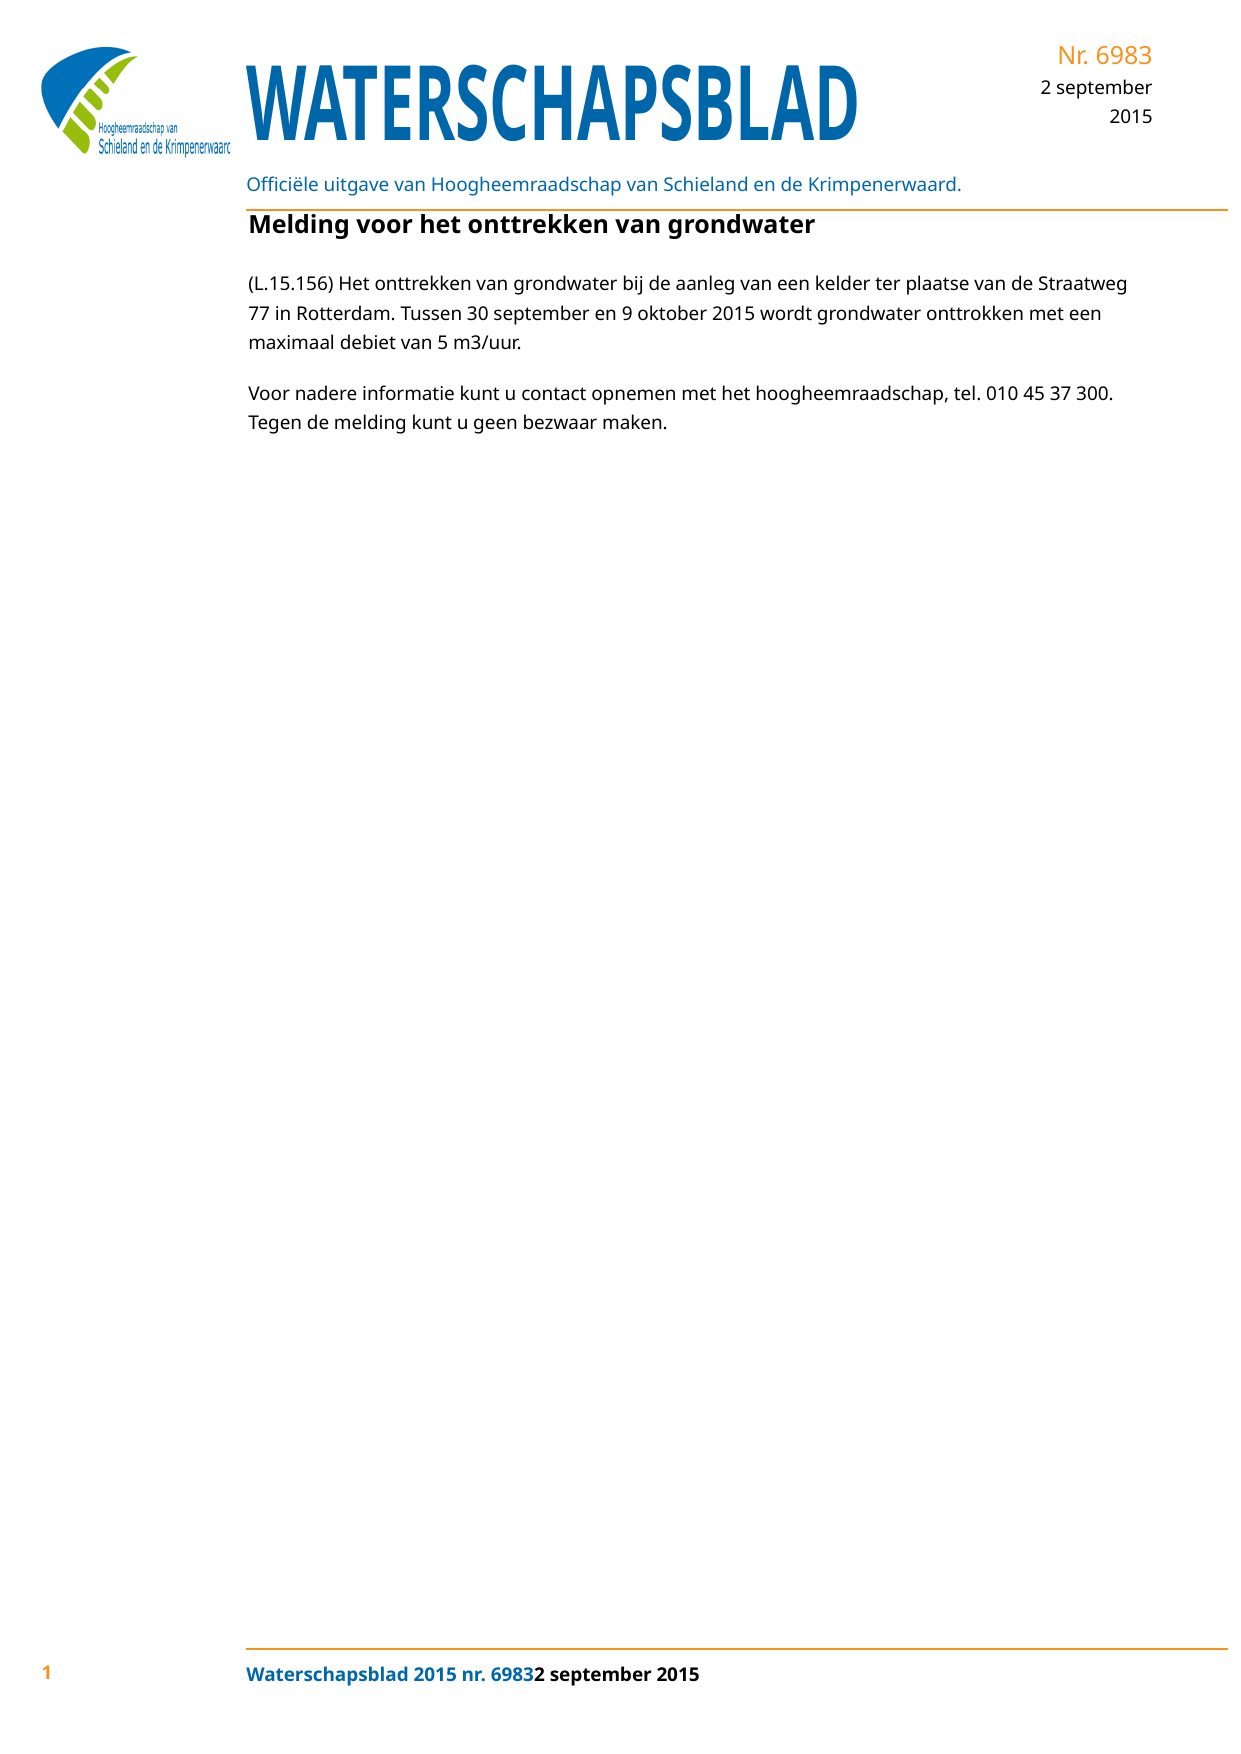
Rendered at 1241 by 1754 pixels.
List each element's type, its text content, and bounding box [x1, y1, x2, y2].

text Melding voor het onttrekken van grondwater [248, 211, 1152, 241]
text (L.15.156) Het onttrekken van grondwater bij de aanleg van een kelder ter plaatse van de Straatweg 77 in Rotterdam. Tussen 30 september en 9 oktober 2015 wordt grondwater onttrokken met een maximaal debiet van 5 m3/uur. [248, 270, 1152, 355]
text Voor nadere informatie kunt u contact opnemen met het hoogheemraadschap, tel. 010 45 37 300. Tegen de melding kunt u geen bezwaar maken. [248, 380, 1152, 435]
picture [41, 47, 231, 172]
